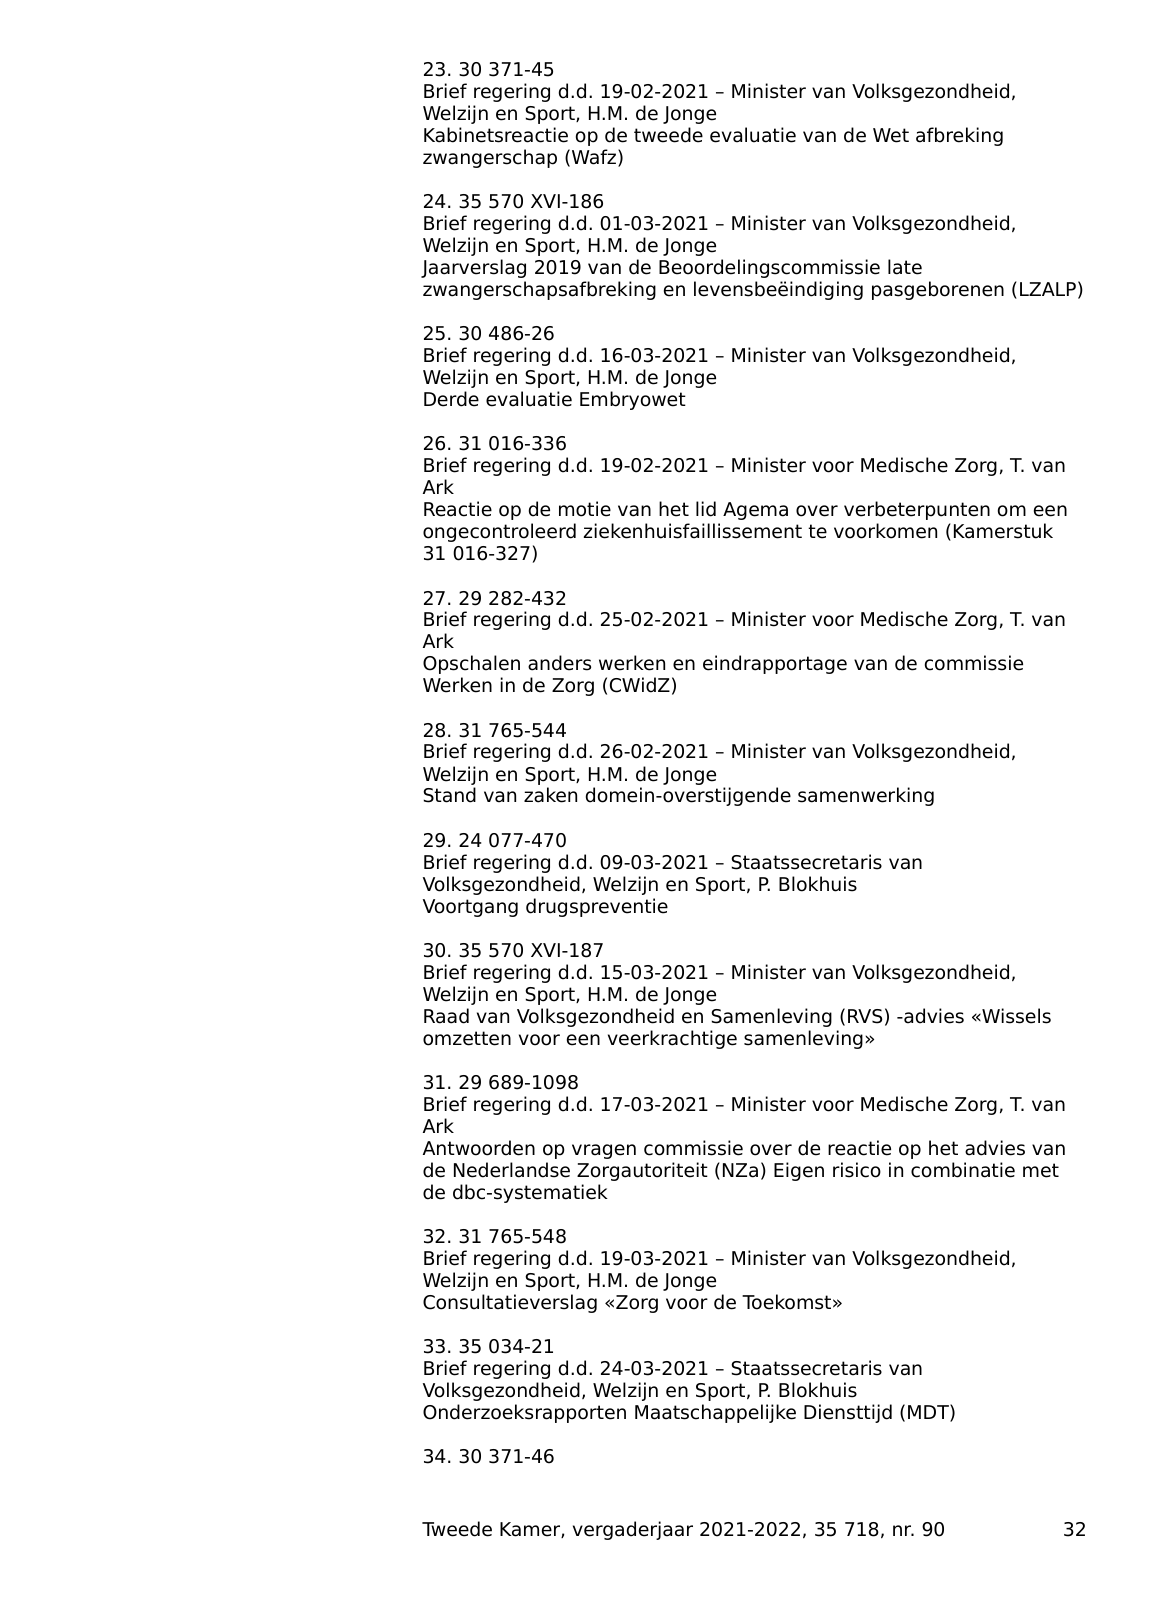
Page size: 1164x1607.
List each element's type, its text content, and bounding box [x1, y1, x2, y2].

text Brief regering d.d. 25-02-2021 – Minister voor Medische Zorg, T. van Ark [422, 609, 1087, 653]
text 24. 35 570 XVI-186 [422, 191, 1087, 213]
text 31. 29 689-1098 [422, 1072, 1087, 1094]
text Stand van zaken domein-overstijgende samenwerking [422, 785, 1087, 807]
text Brief regering d.d. 01-03-2021 – Minister van Volksgezondheid, Welzijn en Sport, H.M. de Jonge [422, 213, 1087, 257]
text Kabinetsreactie op de tweede evaluatie van de Wet afbreking zwangerschap (Wafz) [422, 125, 1087, 169]
text Brief regering d.d. 16-03-2021 – Minister van Volksgezondheid, Welzijn en Sport, H.M. de Jonge [422, 345, 1087, 389]
text 27. 29 282-432 [422, 587, 1087, 609]
text 32. 31 765-548 [422, 1226, 1087, 1248]
text Brief regering d.d. 19-02-2021 – Minister voor Medische Zorg, T. van Ark [422, 455, 1087, 499]
text Derde evaluatie Embryowet [422, 389, 1087, 411]
text Brief regering d.d. 15-03-2021 – Minister van Volksgezondheid, Welzijn en Sport, H.M. de Jonge [422, 962, 1087, 1006]
text 23. 30 371-45 [422, 59, 1087, 81]
text Brief regering d.d. 17-03-2021 – Minister voor Medische Zorg, T. van Ark [422, 1094, 1087, 1138]
text Opschalen anders werken en eindrapportage van de commissie Werken in de Zorg (CWidZ) [422, 653, 1087, 697]
text Reactie op de motie van het lid Agema over verbeterpunten om een ongecontroleerd ziekenhuisfaillissement te voorkomen (Kamerstuk 31 016-327) [422, 499, 1087, 565]
text Brief regering d.d. 26-02-2021 – Minister van Volksgezondheid, Welzijn en Sport, H.M. de Jonge [422, 741, 1087, 785]
text 29. 24 077-470 [422, 829, 1087, 852]
text Brief regering d.d. 19-02-2021 – Minister van Volksgezondheid, Welzijn en Sport, H.M. de Jonge [422, 81, 1087, 125]
text Consultatieverslag «Zorg voor de Toekomst» [422, 1292, 1087, 1314]
text 25. 30 486-26 [422, 323, 1087, 345]
text Onderzoeksrapporten Maatschappelijke Diensttijd (MDT) [422, 1402, 1087, 1424]
text 33. 35 034-21 [422, 1336, 1087, 1358]
text Brief regering d.d. 19-03-2021 – Minister van Volksgezondheid, Welzijn en Sport, H.M. de Jonge [422, 1248, 1087, 1292]
text 26. 31 016-336 [422, 433, 1087, 455]
text Brief regering d.d. 09-03-2021 – Staatssecretaris van Volksgezondheid, Welzijn en Sport, P. Blokhuis [422, 852, 1087, 896]
text Antwoorden op vragen commissie over de reactie op het advies van de Nederlandse Zorgautoriteit (NZa) Eigen risico in combinatie met de dbc-systematiek [422, 1138, 1087, 1204]
text Raad van Volksgezondheid en Samenleving (RVS) -advies «Wissels omzetten voor een veerkrachtige samenleving» [422, 1006, 1087, 1049]
text Voortgang drugspreventie [422, 896, 1087, 917]
text 34. 30 371-46 [422, 1446, 1087, 1468]
text 28. 31 765-544 [422, 719, 1087, 741]
text 30. 35 570 XVI-187 [422, 940, 1087, 962]
text Brief regering d.d. 24-03-2021 – Staatssecretaris van Volksgezondheid, Welzijn en Sport, P. Blokhuis [422, 1358, 1087, 1402]
text Jaarverslag 2019 van de Beoordelingscommissie late zwangerschapsafbreking en levensbeëindiging pasgeborenen (LZALP) [422, 257, 1087, 301]
